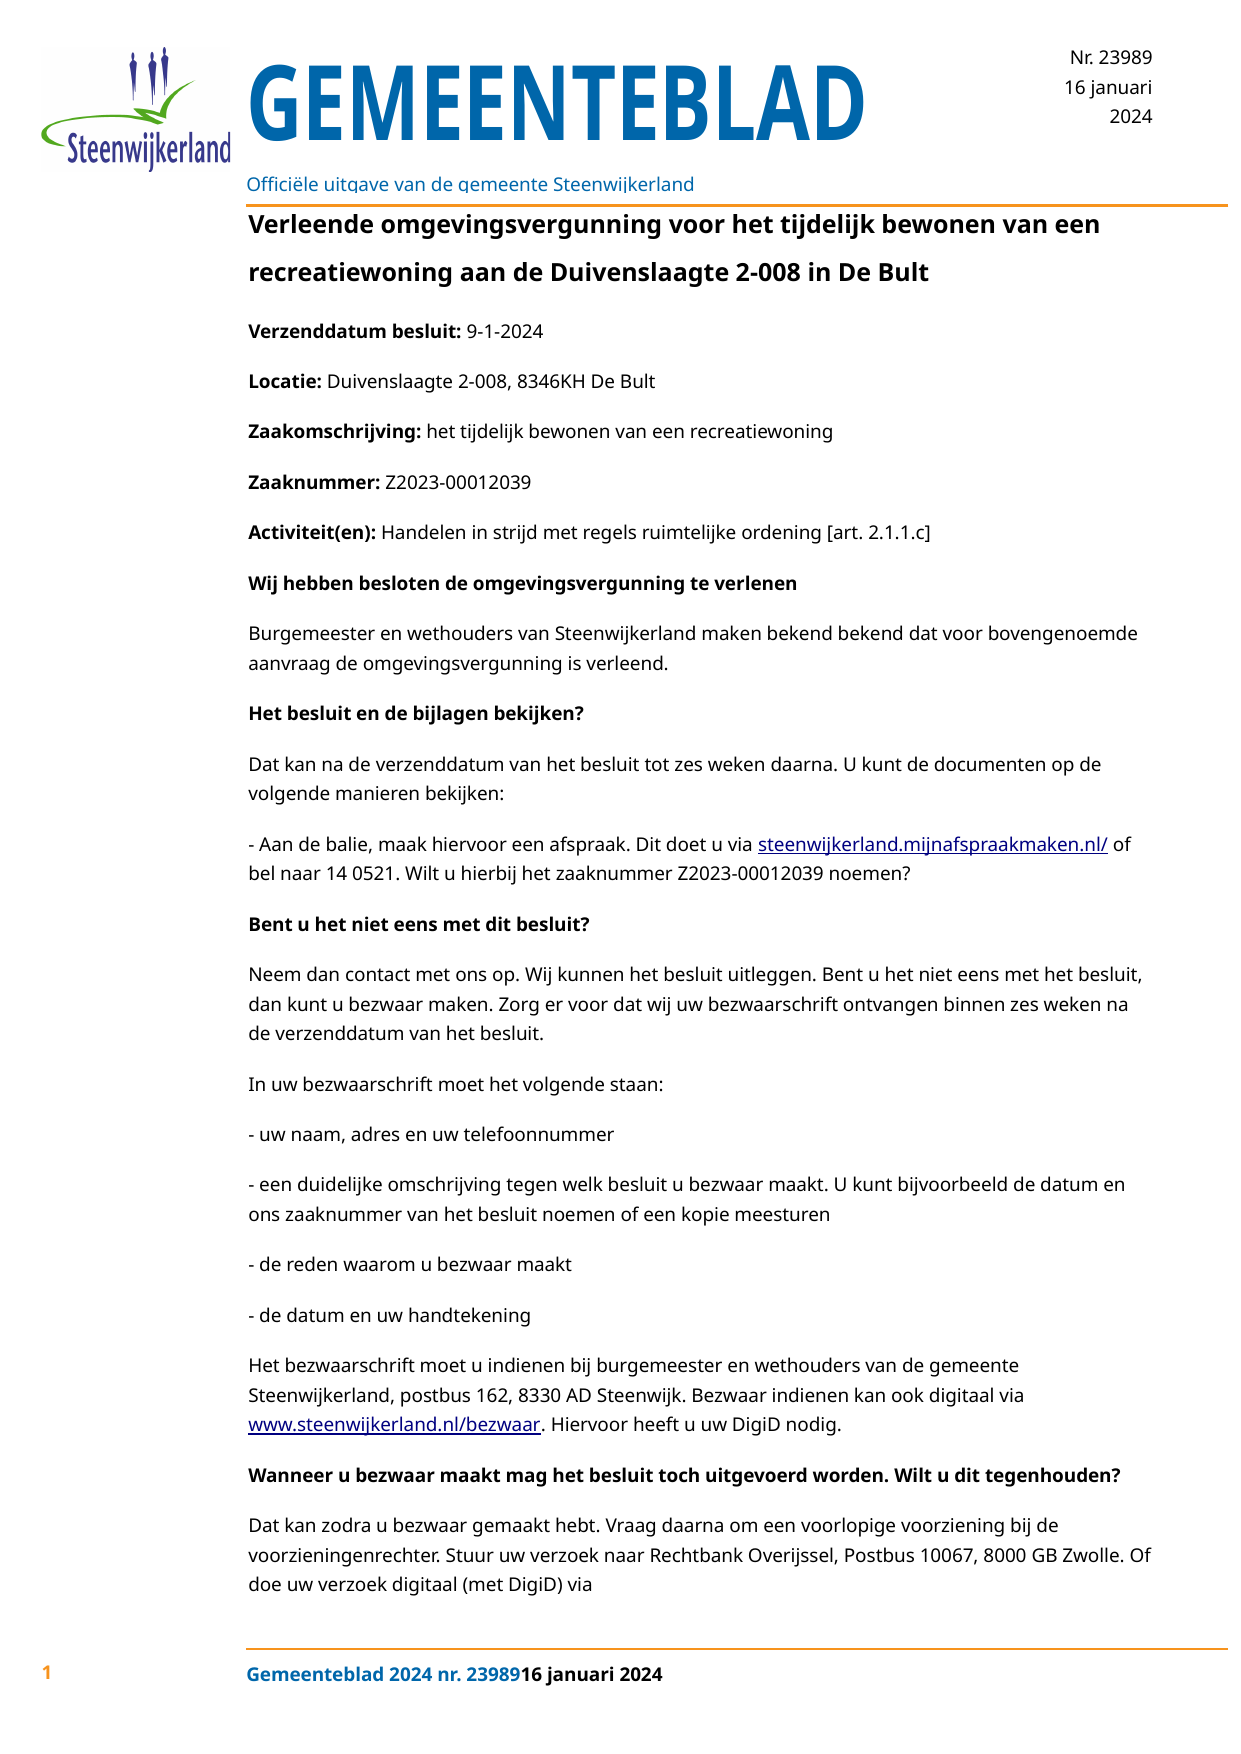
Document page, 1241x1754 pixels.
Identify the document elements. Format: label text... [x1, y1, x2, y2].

text - de reden waarom u bezwaar maakt [248, 1252, 1152, 1277]
text Wij hebben besloten de omgevingsvergunning te verlenen [248, 570, 1152, 596]
text Locatie: Duivenslaagte 2-008, 8346KH De Bult [248, 368, 1152, 394]
text Dat kan zodra u bezwaar gemaakt hebt. Vraag daarna om een voorlopige voorziening bij de voorzieningenrechter. Stuur uw verzoek naar Rechtbank Overijssel, Postbus 10067, 8000 GB Zwolle. Of doe uw verzoek digitaal (met DigiD) via [248, 1512, 1152, 1597]
text - een duidelijke omschrijving tegen welk besluit u bezwaar maakt. U kunt bijvoorbeeld de datum en ons zaaknummer van het besluit noemen of een kopie meesturen [248, 1172, 1152, 1227]
text - Aan de balie, maak hiervoor een afspraak. Dit doet u via steenwijkerland.mijnafspraakmaken.nl/ of bel naar 14 0521. Wilt u hierbij het zaaknummer Z2023-00012039 noemen? [248, 831, 1152, 886]
text Dat kan na de verzenddatum van het besluit tot zes weken daarna. U kunt de documenten op de volgende manieren bekijken: [248, 751, 1152, 806]
text In uw bezwaarschrift moet het volgende staan: [248, 1071, 1152, 1097]
text - uw naam, adres en uw telefoonnummer [248, 1121, 1152, 1147]
text Zaakomschrijving: het tijdelijk bewonen van een recreatiewoning [248, 419, 1152, 444]
text Zaaknummer: Z2023-00012039 [248, 469, 1152, 495]
picture [41, 47, 231, 172]
text Het besluit en de bijlagen bekijken? [248, 700, 1152, 726]
text Neem dan contact met ons op. Wij kunnen het besluit uitleggen. Bent u het niet eens met het besluit, dan kunt u bezwaar maken. Zorg er voor dat wij uw bezwaarschrift ontvangen binnen zes weken na de verzenddatum van het besluit. [248, 961, 1152, 1046]
text Het bezwaarschrift moet u indienen bij burgemeester en wethouders van de gemeente Steenwijkerland, postbus 162, 8330 AD Steenwijk. Bezwaar indienen kan ook digitaal via www.steenwijkerland.nl/bezwaar. Hiervoor heeft u uw DigiD nodig. [248, 1352, 1152, 1437]
text Burgemeester en wethouders van Steenwijkerland maken bekend bekend dat voor bovengenoemde aanvraag de omgevingsvergunning is verleend. [248, 620, 1152, 676]
text Bent u het niet eens met dit besluit? [248, 911, 1152, 937]
text Wanneer u bezwaar maakt mag het besluit toch uitgevoerd worden. Wilt u dit tegenhouden? [248, 1462, 1152, 1488]
text Verleende omgevingsvergunning voor het tijdelijk bewonen van een recreatiewoning aan de Duivenslaagte 2-008 in De Bult [248, 207, 1152, 288]
text - de datum en uw handtekening [248, 1302, 1152, 1328]
text Activiteit(en): Handelen in strijd met regels ruimtelijke ordening [art. 2.1.1.c] [248, 519, 1152, 545]
text Verzenddatum besluit: 9-1-2024 [248, 318, 1152, 344]
